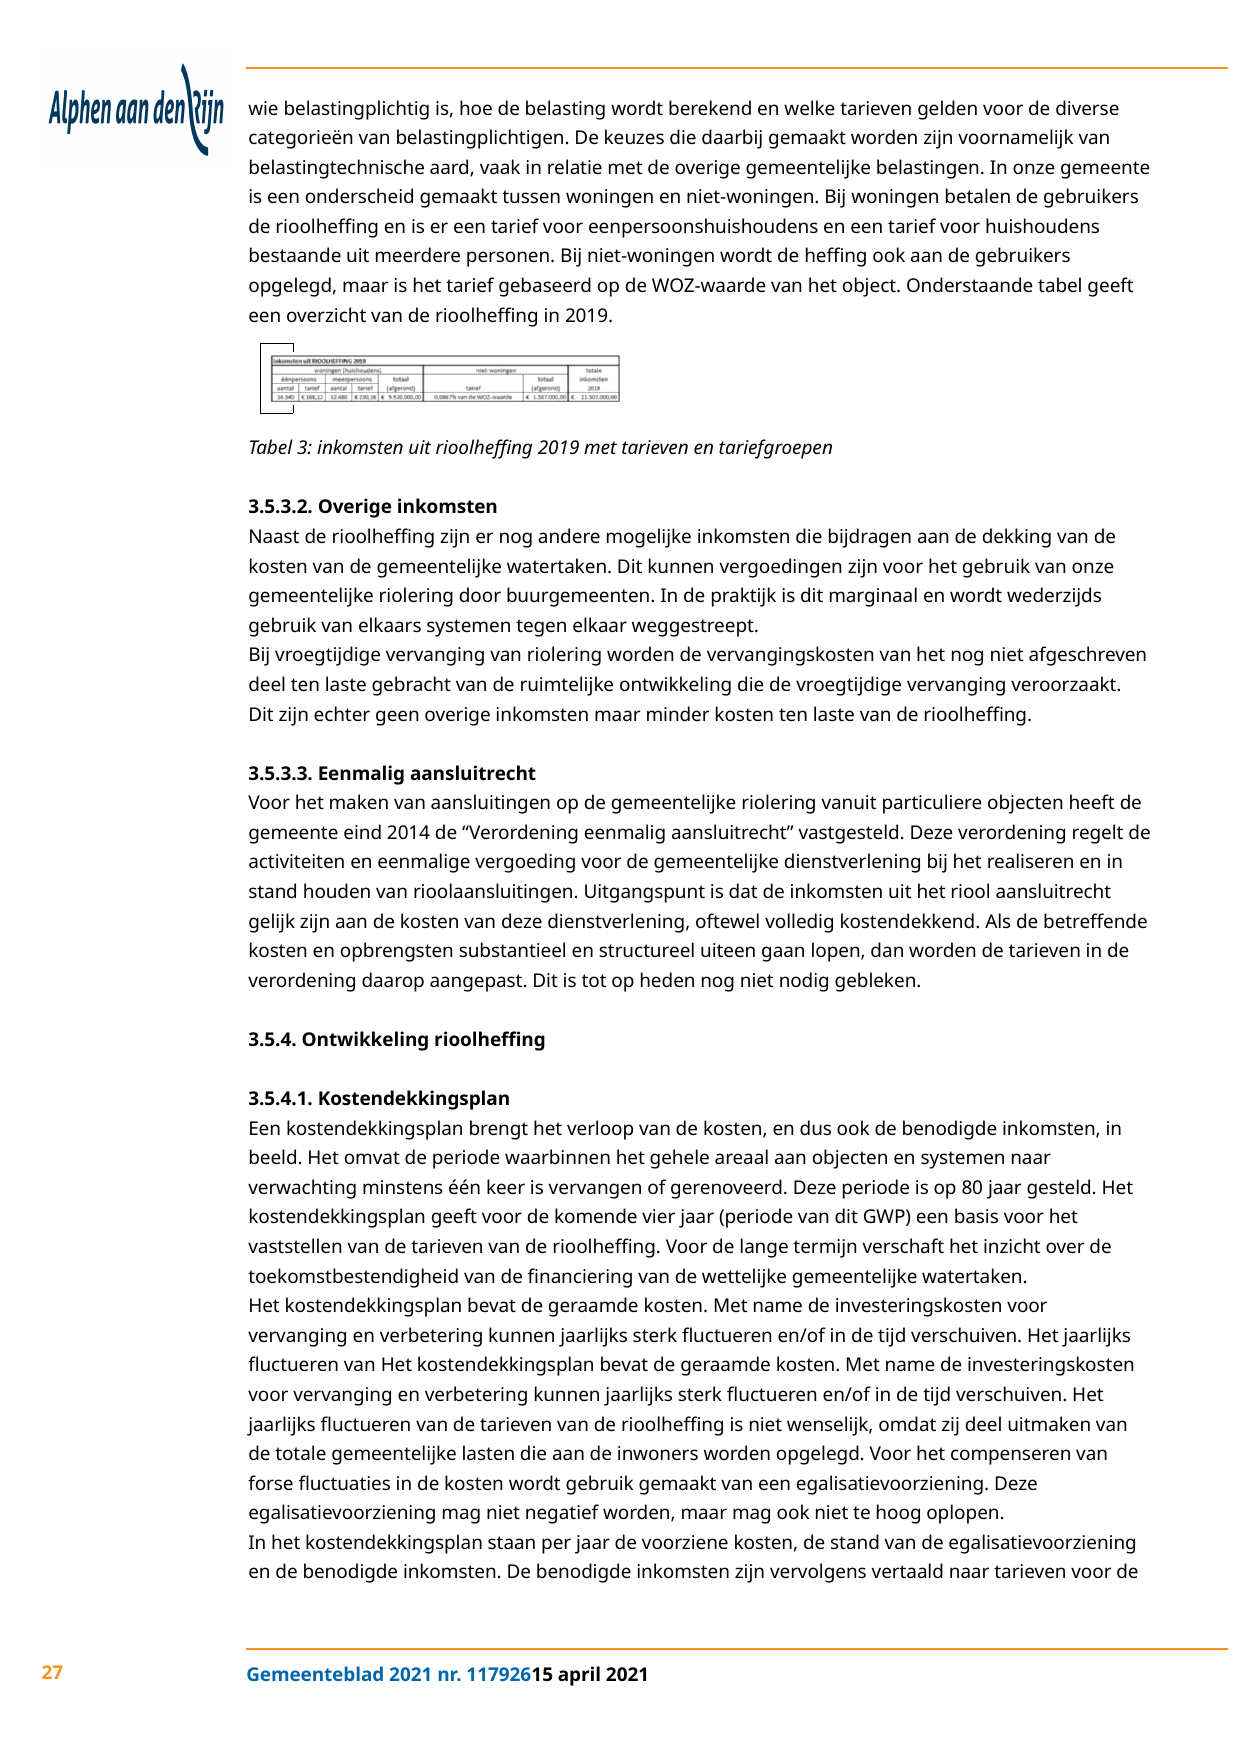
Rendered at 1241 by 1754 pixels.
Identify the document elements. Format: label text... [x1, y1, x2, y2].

picture [41, 47, 231, 172]
text Bij vroegtijdige vervanging van riolering worden de vervangingskosten van het nog niet afgeschreven deel ten laste gebracht van de ruimtelijke ontwikkeling die de vroegtijdige vervanging veroorzaakt. Dit zijn echter geen overige inkomsten maar minder kosten ten laste van de rioolheffing. [248, 642, 1152, 727]
picture [268, 352, 624, 405]
text Het kostendekkingsplan bevat de geraamde kosten. Met name de investeringskosten voor vervanging en verbetering kunnen jaarlijks sterk fluctueren en/of in de tijd verschuiven. Het jaarlijks fluctueren van Het kostendekkingsplan bevat de geraamde kosten. Met name de investeringskosten voor vervanging en verbetering kunnen jaarlijks sterk fluctueren en/of in de tijd verschuiven. Het jaarlijks fluctueren van de tarieven van de rioolheffing is niet wenselijk, omdat zij deel uitmaken van de totale gemeentelijke lasten die aan de inwoners worden opgelegd. Voor het compenseren van forse fluctuaties in de kosten wordt gebruik gemaakt van een egalisatievoorziening. Deze egalisatievoorziening mag niet negatief worden, maar mag ook niet te hoog oplopen. [248, 1292, 1152, 1525]
text wie belastingplichtig is, hoe de belasting wordt berekend en welke tarieven gelden voor de diverse categorieën van belastingplichtigen. De keuzes die daarbij gemaakt worden zijn voornamelijk van belastingtechnische aard, vaak in relatie met de overige gemeentelijke belastingen. In onze gemeente is een onderscheid gemaakt tussen woningen en niet-woningen. Bij woningen betalen de gebruikers de rioolheffing en is er een tarief voor eenpersoonshuishoudens en een tarief voor huishoudens bestaande uit meerdere personen. Bij niet-woningen wordt de heffing ook aan de gebruikers opgelegd, maar is het tarief gebaseerd op de WOZ-waarde van het object. Onderstaande tabel geeft een overzicht van de rioolheffing in 2019. [248, 95, 1152, 328]
text 3.5.3.3. Eenmalig aansluitrecht [248, 760, 1152, 786]
text Naast de rioolheffing zijn er nog andere mogelijke inkomsten die bijdragen aan de dekking van de kosten van de gemeentelijke watertaken. Dit kunnen vergoedingen zijn voor het gebruik van onze gemeentelijke riolering door buurgemeenten. In de praktijk is dit marginaal en wordt wederzijds gebruik van elkaars systemen tegen elkaar weggestreept. [248, 523, 1152, 638]
text Tabel 3: inkomsten uit rioolheffing 2019 met tarieven en tariefgroepen [248, 434, 1152, 460]
text 3.5.4. Ontwikkeling rioolheffing [248, 1026, 1152, 1052]
text In het kostendekkingsplan staan per jaar de voorziene kosten, de stand van de egalisatievoorziening en de benodigde inkomsten. De benodigde inkomsten zijn vervolgens vertaald naar tarieven voor de [248, 1529, 1152, 1584]
text Voor het maken van aansluitingen op de gemeentelijke riolering vanuit particuliere objecten heeft de gemeente eind 2014 de “Verordening eenmalig aansluitrecht” vastgesteld. Deze verordening regelt de activiteiten en eenmalige vergoeding voor de gemeentelijke dienstverlening bij het realiseren en in stand houden van rioolaansluitingen. Uitgangspunt is dat de inkomsten uit het riool aansluitrecht gelijk zijn aan de kosten van deze dienstverlening, oftewel volledig kostendekkend. Als de betreffende kosten en opbrengsten substantieel en structureel uiteen gaan lopen, dan worden de tarieven in de verordening daarop aangepast. Dit is tot op heden nog niet nodig gebleken. [248, 789, 1152, 993]
text Een kostendekkingsplan brengt het verloop van de kosten, en dus ook de benodigde inkomsten, in beeld. Het omvat de periode waarbinnen het gehele areaal aan objecten en systemen naar verwachting minstens één keer is vervangen of gerenoveerd. Deze periode is op 80 jaar gesteld. Het kostendekkingsplan geeft voor de komende vier jaar (periode van dit GWP) een basis voor het vaststellen van de tarieven van de rioolheffing. Voor de lange termijn verschaft het inzicht over de toekomstbestendigheid van de financiering van de wettelijke gemeentelijke watertaken. [248, 1115, 1152, 1289]
text 3.5.4.1. Kostendekkingsplan [248, 1085, 1152, 1111]
text 3.5.3.2. Overige inkomsten [248, 494, 1152, 519]
